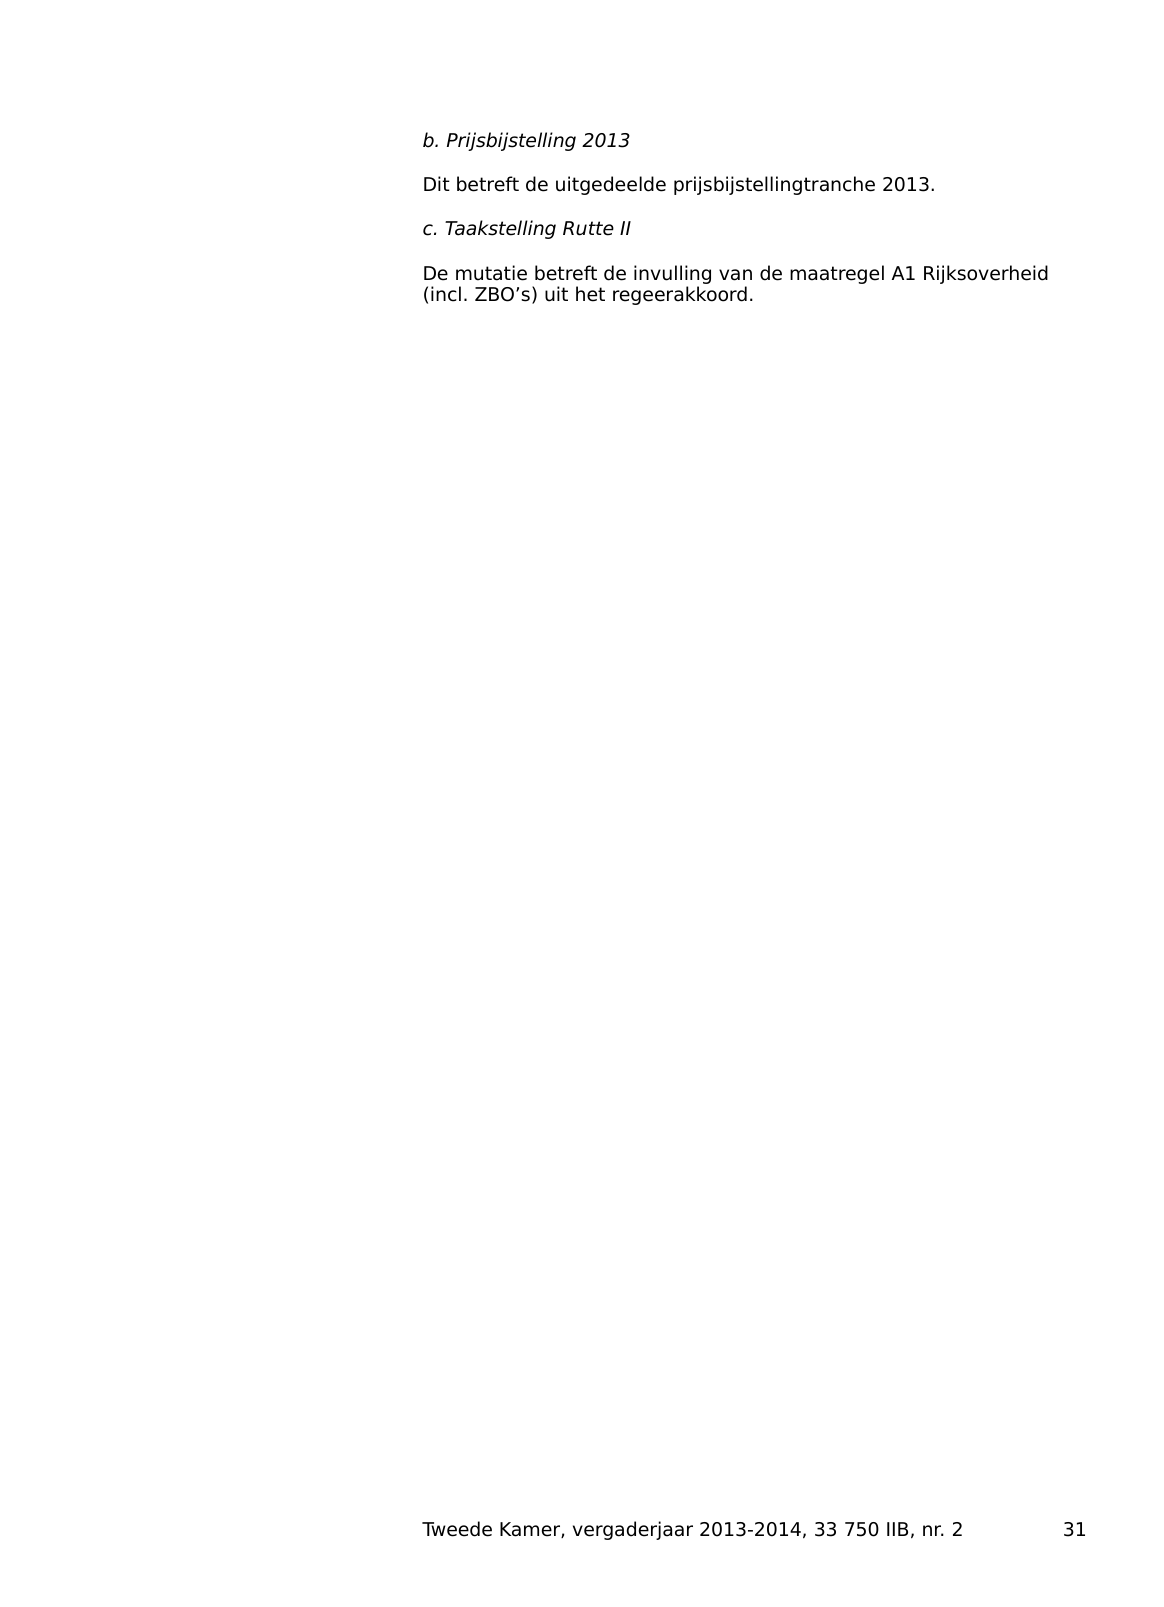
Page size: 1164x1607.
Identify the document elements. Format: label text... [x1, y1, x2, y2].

text De mutatie betreft de invulling van de maatregel A1 Rijksoverheid (incl. ZBO’s) uit het regeerakkoord. [422, 262, 1087, 306]
text Dit betreft de uitgedeelde prijsbijstellingtranche 2013. [422, 174, 1087, 196]
subtitle b. Prijsbijstelling 2013 [422, 130, 1087, 152]
subtitle c. Taakstelling Rutte II [422, 218, 1087, 240]
